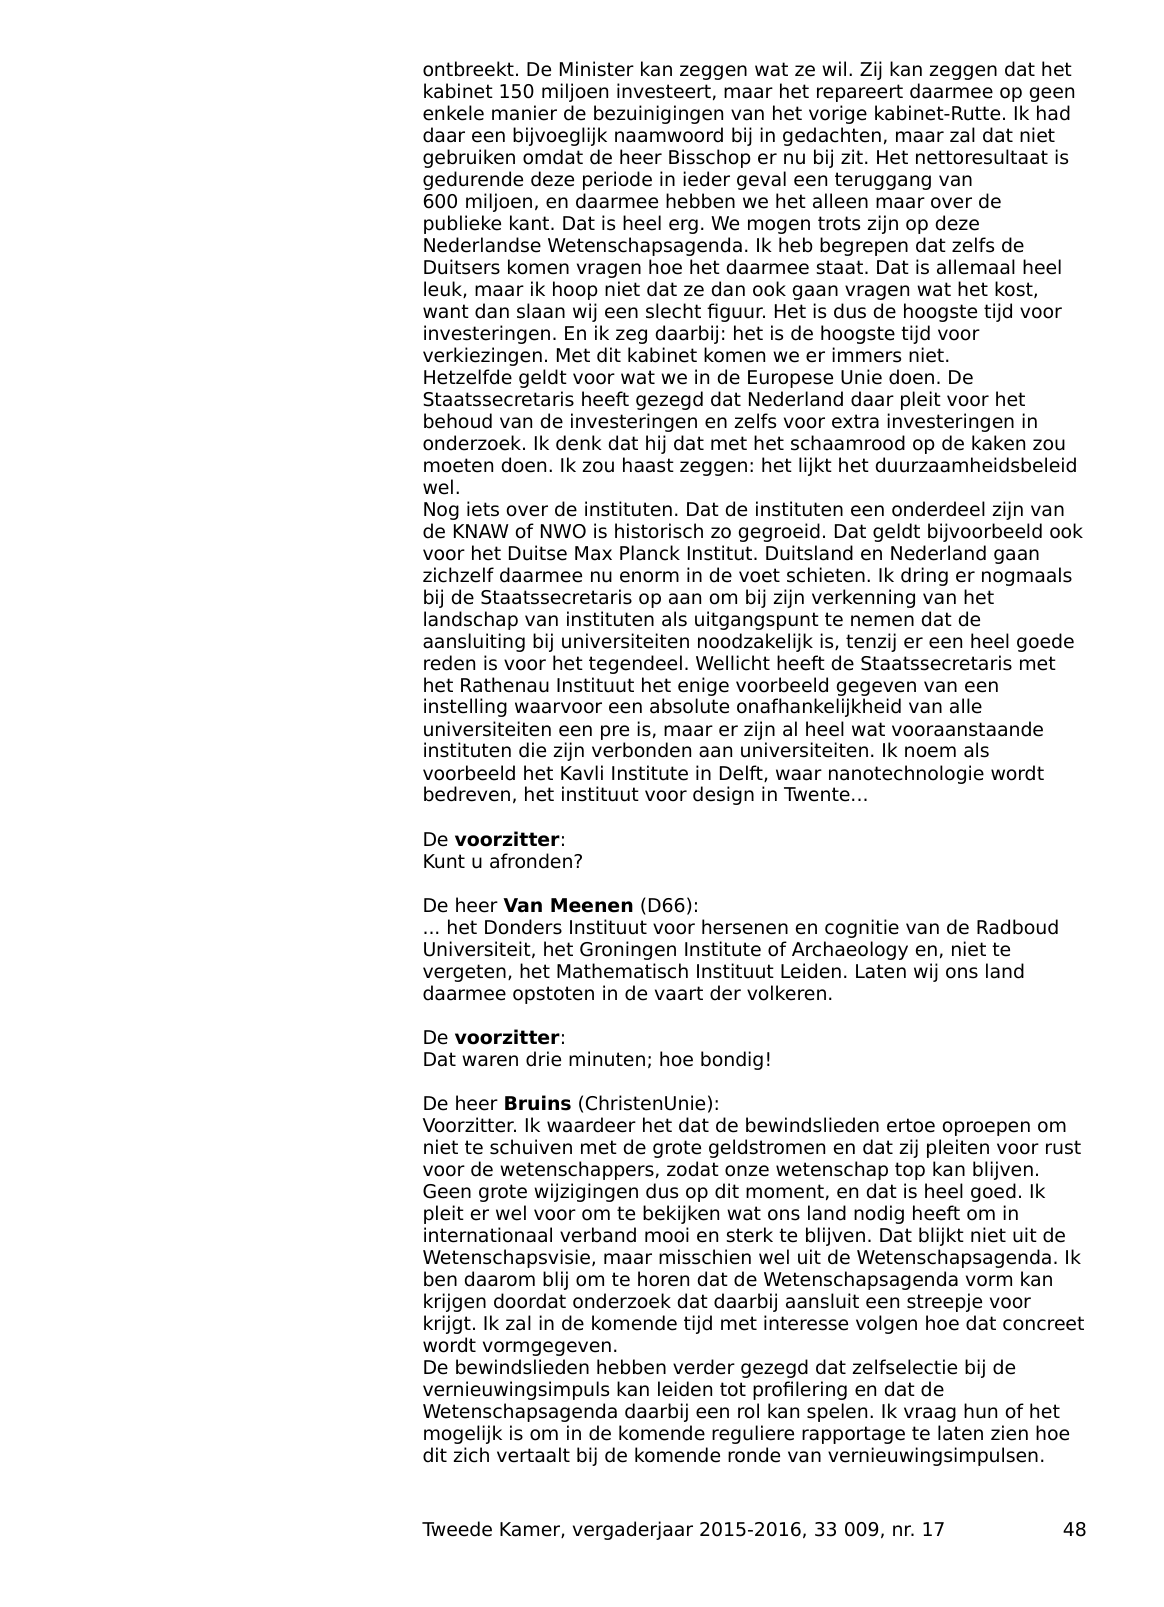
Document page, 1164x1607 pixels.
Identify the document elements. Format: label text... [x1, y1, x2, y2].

text De voorzitter: [422, 828, 1087, 851]
text Kunt u afronden? [422, 851, 1087, 872]
text Voorzitter. Ik waardeer het dat de bewindslieden ertoe oproepen om niet te schuiven met de grote geldstromen en dat zij pleiten voor rust voor de wetenschappers, zodat onze wetenschap top kan blijven. Geen grote wijzigingen dus op dit moment, en dat is heel goed. Ik pleit er wel voor om te bekijken wat ons land nodig heeft om in internationaal verband mooi en sterk te blijven. Dat blijkt niet uit de Wetenschapsvisie, maar misschien wel uit de Wetenschapsagenda. Ik ben daarom blij om te horen dat de Wetenschapsagenda vorm kan krijgen doordat onderzoek dat daarbij aansluit een streepje voor krijgt. Ik zal in de komende tijd met interesse volgen hoe dat concreet wordt vormgegeven. [422, 1115, 1087, 1357]
text De heer Bruins (ChristenUnie): [422, 1093, 1087, 1115]
text Dat waren drie minuten; hoe bondig! [422, 1049, 1087, 1071]
text ... het Donders Instituut voor hersenen en cognitie van de Radboud Universiteit, het Groningen Institute of Archaeology en, niet te vergeten, het Mathematisch Instituut Leiden. Laten wij ons land daarmee opstoten in de vaart der volkeren. [422, 917, 1087, 1004]
text De voorzitter: [422, 1027, 1087, 1049]
text ontbreekt. De Minister kan zeggen wat ze wil. Zij kan zeggen dat het kabinet 150 miljoen investeert, maar het repareert daarmee op geen enkele manier de bezuinigingen van het vorige kabinet-Rutte. Ik had daar een bijvoeglijk naamwoord bij in gedachten, maar zal dat niet gebruiken omdat de heer Bisschop er nu bij zit. Het nettoresultaat is gedurende deze periode in ieder geval een teruggang van 600 miljoen, en daarmee hebben we het alleen maar over de publieke kant. Dat is heel erg. We mogen trots zijn op deze Nederlandse Wetenschapsagenda. Ik heb begrepen dat zelfs de Duitsers komen vragen hoe het daarmee staat. Dat is allemaal heel leuk, maar ik hoop niet dat ze dan ook gaan vragen wat het kost, want dan slaan wij een slecht figuur. Het is dus de hoogste tijd voor investeringen. En ik zeg daarbij: het is de hoogste tijd voor verkiezingen. Met dit kabinet komen we er immers niet. [422, 59, 1087, 367]
text De heer Van Meenen (D66): [422, 895, 1087, 917]
text De bewindslieden hebben verder gezegd dat zelfselectie bij de vernieuwingsimpuls kan leiden tot profilering en dat de Wetenschapsagenda daarbij een rol kan spelen. Ik vraag hun of het mogelijk is om in de komende reguliere rapportage te laten zien hoe dit zich vertaalt bij de komende ronde van vernieuwingsimpulsen. [422, 1357, 1087, 1467]
text Hetzelfde geldt voor wat we in de Europese Unie doen. De Staatssecretaris heeft gezegd dat Nederland daar pleit voor het behoud van de investeringen en zelfs voor extra investeringen in onderzoek. Ik denk dat hij dat met het schaamrood op de kaken zou moeten doen. Ik zou haast zeggen: het lijkt het duurzaamheidsbeleid wel. [422, 367, 1087, 499]
text Nog iets over de instituten. Dat de instituten een onderdeel zijn van de KNAW of NWO is historisch zo gegroeid. Dat geldt bijvoorbeeld ook voor het Duitse Max Planck Institut. Duitsland en Nederland gaan zichzelf daarmee nu enorm in de voet schieten. Ik dring er nogmaals bij de Staatssecretaris op aan om bij zijn verkenning van het landschap van instituten als uitgangspunt te nemen dat de aansluiting bij universiteiten noodzakelijk is, tenzij er een heel goede reden is voor het tegendeel. Wellicht heeft de Staatssecretaris met het Rathenau Instituut het enige voorbeeld gegeven van een instelling waarvoor een absolute onafhankelijkheid van alle universiteiten een pre is, maar er zijn al heel wat vooraanstaande instituten die zijn verbonden aan universiteiten. Ik noem als voorbeeld het Kavli Institute in Delft, waar nanotechnologie wordt bedreven, het instituut voor design in Twente... [422, 499, 1087, 806]
